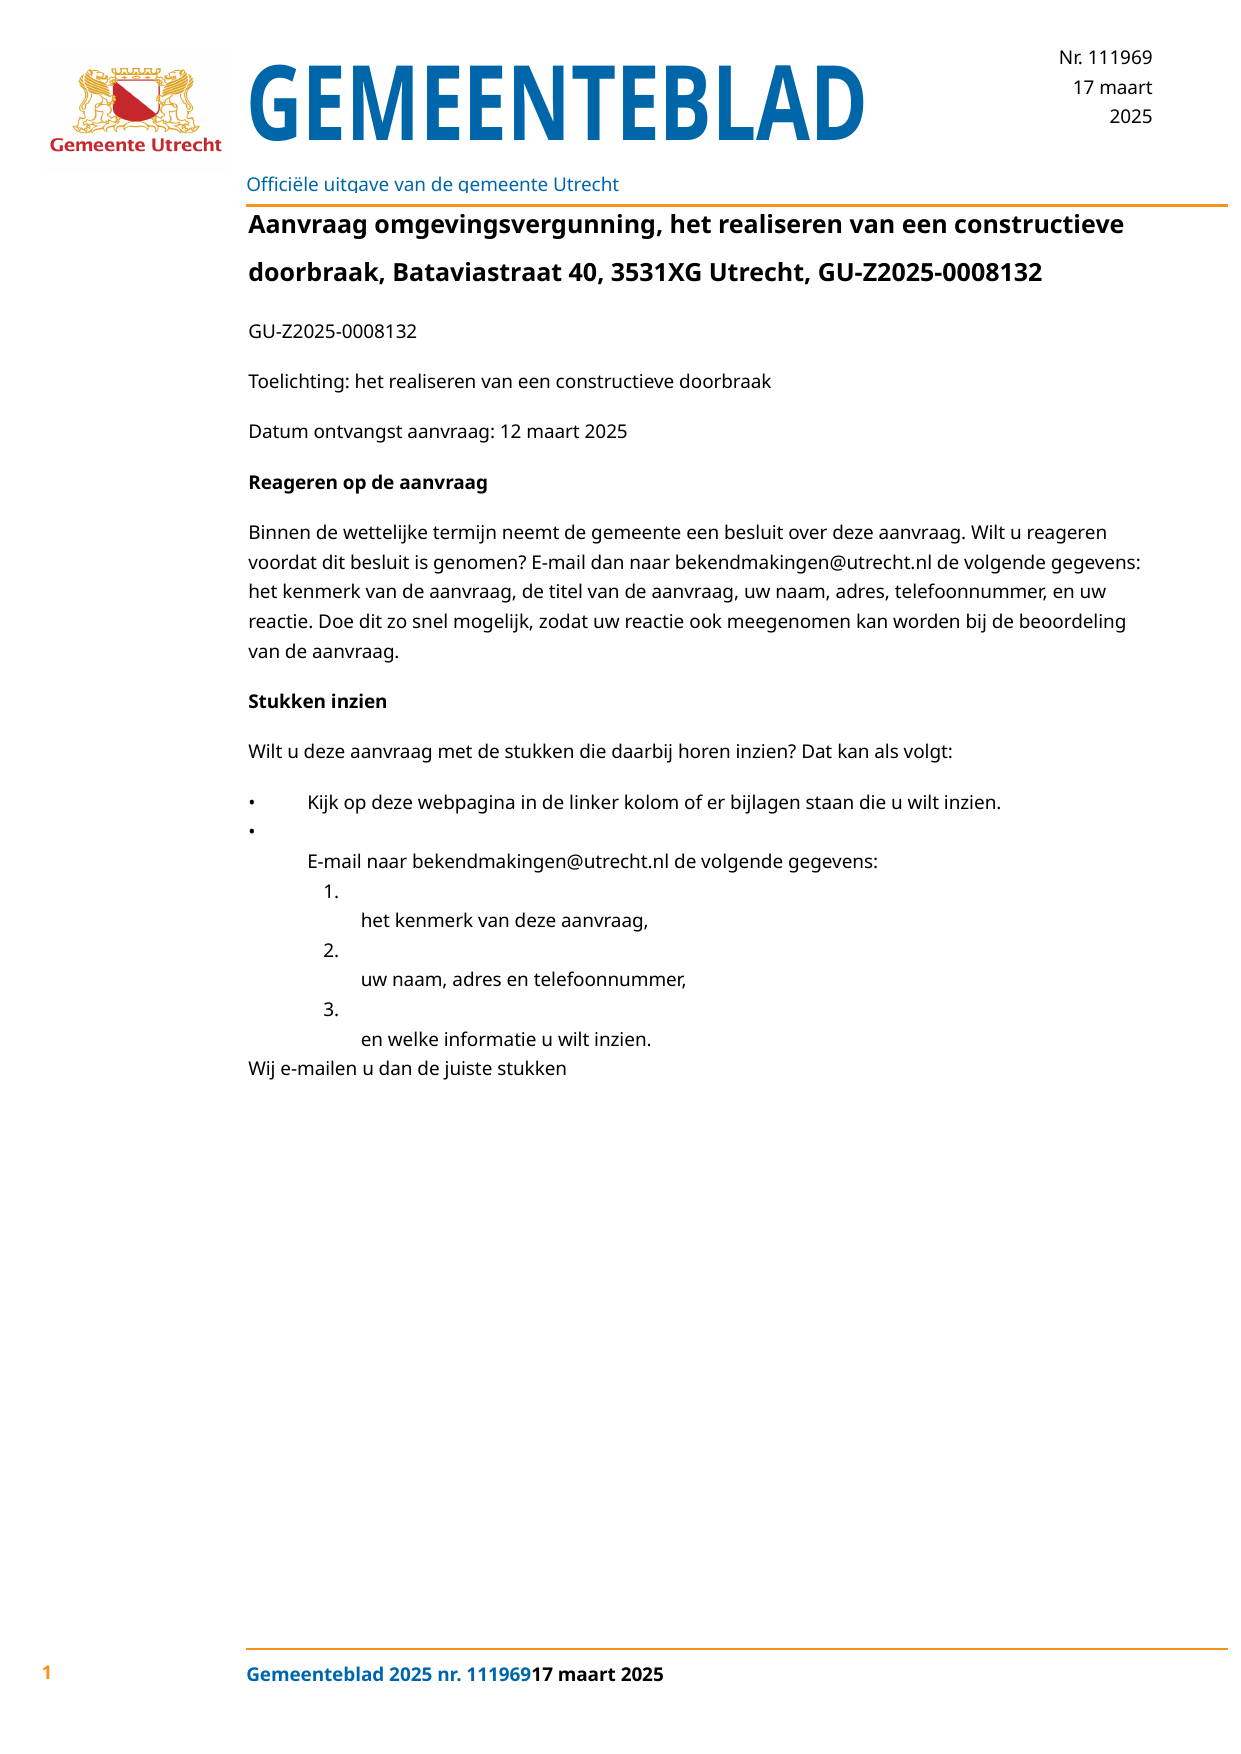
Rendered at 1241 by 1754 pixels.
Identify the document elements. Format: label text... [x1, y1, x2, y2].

text Wij e-mailen u dan de juiste stukken [248, 1055, 1152, 1081]
list uw naam, adres en telefoonnummer, [323, 967, 1152, 992]
list en welke informatie u wilt inzien. [323, 1026, 1152, 1052]
picture [41, 47, 231, 172]
list E-mail naar bekendmakingen@utrecht.nl de volgende gegevens: [248, 848, 1152, 874]
text Binnen de wettelijke termijn neemt de gemeente een besluit over deze aanvraag. Wilt u reageren voordat dit besluit is genomen? E-mail dan naar bekendmakingen@utrecht.nl de volgende gegevens: het kenmerk van de aanvraag, de titel van de aanvraag, uw naam, adres, telefoonnummer, en uw reactie. Doe dit zo snel mogelijk, zodat uw reactie ook meegenomen kan worden bij de beoordeling van de aanvraag. [248, 519, 1152, 664]
list Kijk op deze webpagina in de linker kolom of er bijlagen staan die u wilt inzien. [248, 789, 1152, 815]
text Wilt u deze aanvraag met de stukken die daarbij horen inzien? Dat kan als volgt: [248, 739, 1152, 764]
text Toelichting: het realiseren van een constructieve doorbraak [248, 368, 1152, 394]
text Stukken inzien [248, 688, 1152, 714]
text Reageren op de aanvraag [248, 469, 1152, 495]
text Aanvraag omgevingsvergunning, het realiseren van een constructieve doorbraak, Bataviastraat 40, 3531XG Utrecht, GU-Z2025-0008132 [248, 207, 1152, 288]
text GU-Z2025-0008132 [248, 318, 1152, 344]
list het kenmerk van deze aanvraag, [323, 907, 1152, 933]
text Datum ontvangst aanvraag: 12 maart 2025 [248, 419, 1152, 444]
